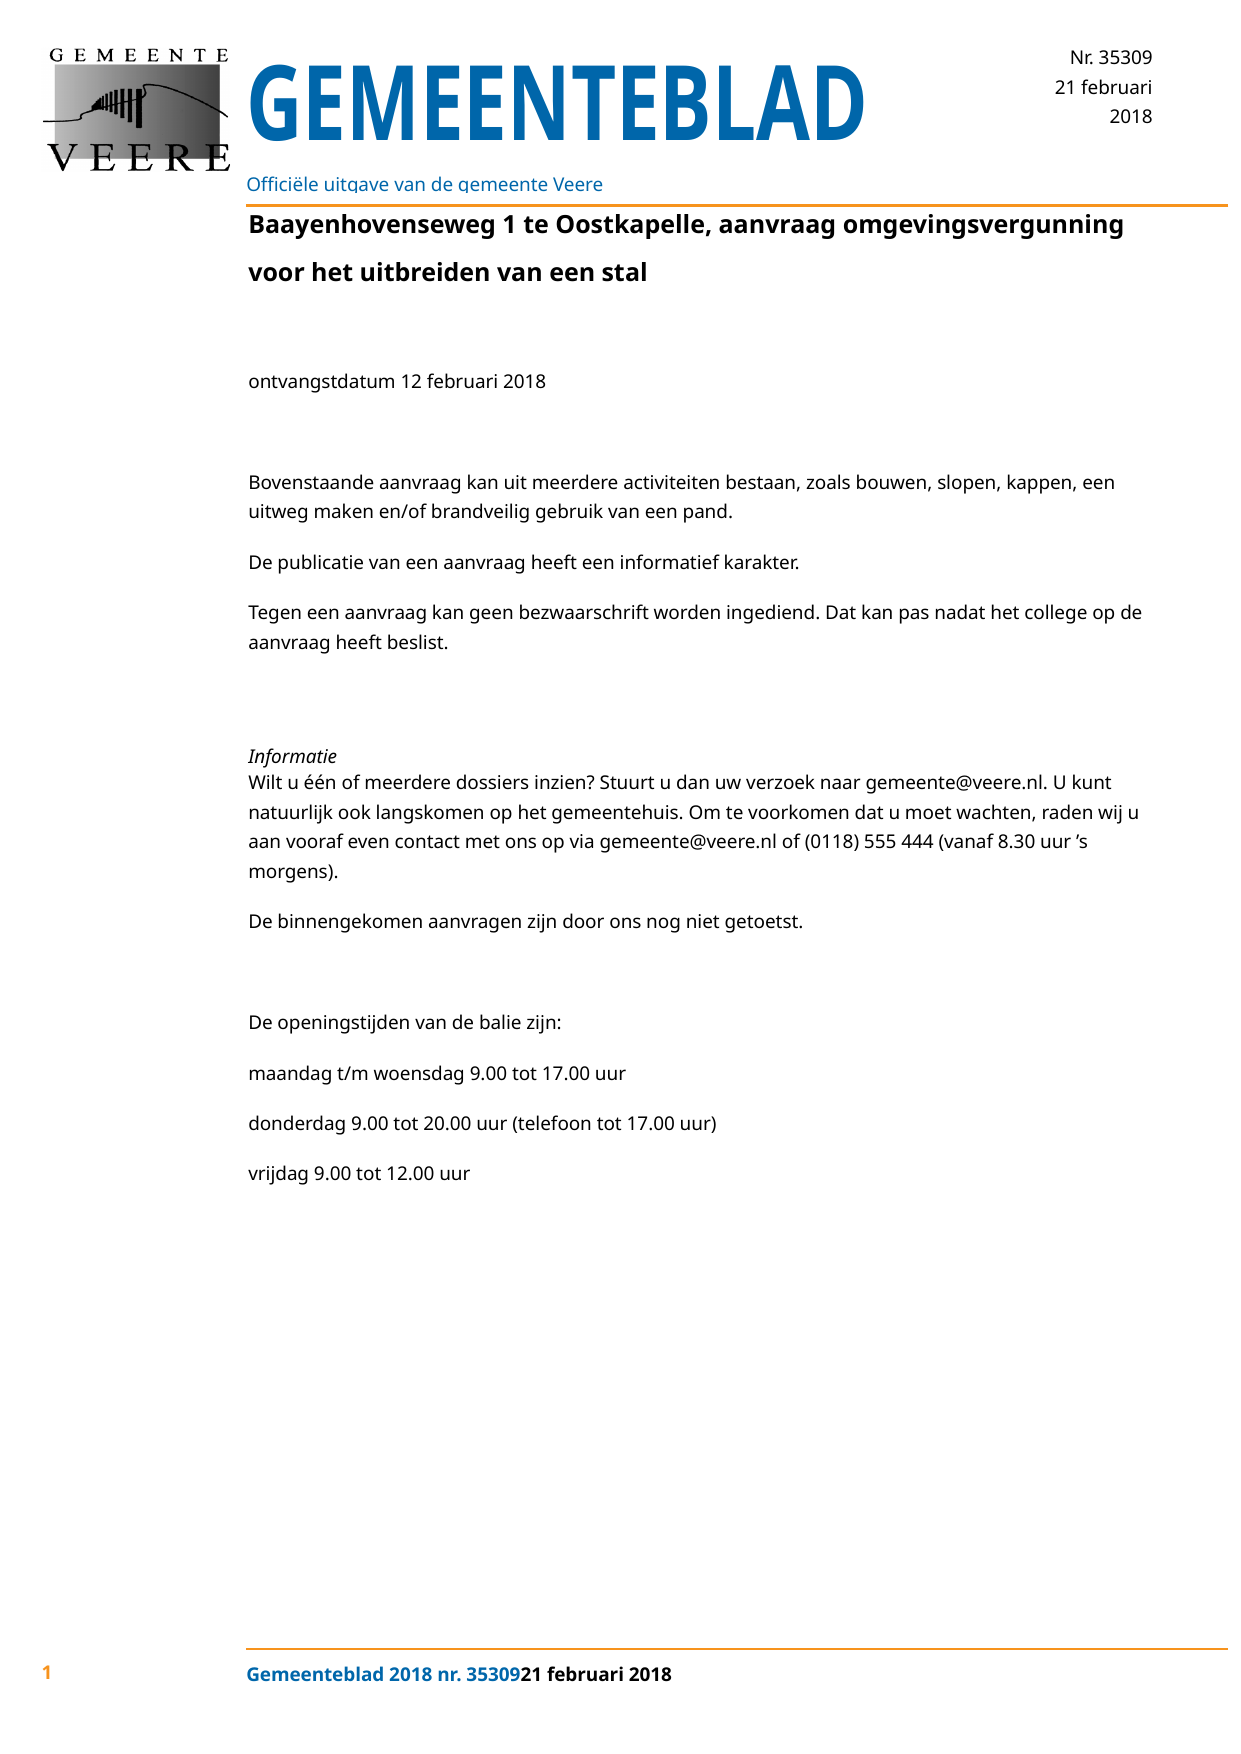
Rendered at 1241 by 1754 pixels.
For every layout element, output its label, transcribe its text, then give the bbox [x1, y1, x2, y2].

text donderdag 9.00 tot 20.00 uur (telefoon tot 17.00 uur) [248, 1110, 1152, 1136]
picture [41, 47, 231, 172]
text Bovenstaande aanvraag kan uit meerdere activiteiten bestaan, zoals bouwen, slopen, kappen, een uitweg maken en/of brandveilig gebruik van een pand. [248, 469, 1152, 524]
text Informatie [248, 743, 1152, 769]
text Baayenhovenseweg 1 te Oostkapelle, aanvraag omgevingsvergunning voor het uitbreiden van een stal [248, 207, 1152, 288]
text De publicatie van een aanvraag heeft een informatief karakter. [248, 549, 1152, 575]
text Tegen een aanvraag kan geen bezwaarschrift worden ingediend. Dat kan pas nadat het college op de aanvraag heeft beslist. [248, 599, 1152, 655]
text vrijdag 9.00 tot 12.00 uur [248, 1161, 1152, 1186]
text De openingstijden van de balie zijn: [248, 1009, 1152, 1035]
text Wilt u één of meerdere dossiers inzien? Stuurt u dan uw verzoek naar gemeente@veere.nl. U kunt natuurlijk ook langskomen op het gemeentehuis. Om te voorkomen dat u moet wachten, raden wij u aan vooraf even contact met ons op via gemeente@veere.nl of (0118) 555 444 (vanaf 8.30 uur ’s morgens). [248, 769, 1152, 884]
text maandag t/m woensdag 9.00 tot 17.00 uur [248, 1060, 1152, 1085]
text ontvangstdatum 12 februari 2018 [248, 368, 1152, 394]
text De binnengekomen aanvragen zijn door ons nog niet getoetst. [248, 908, 1152, 934]
